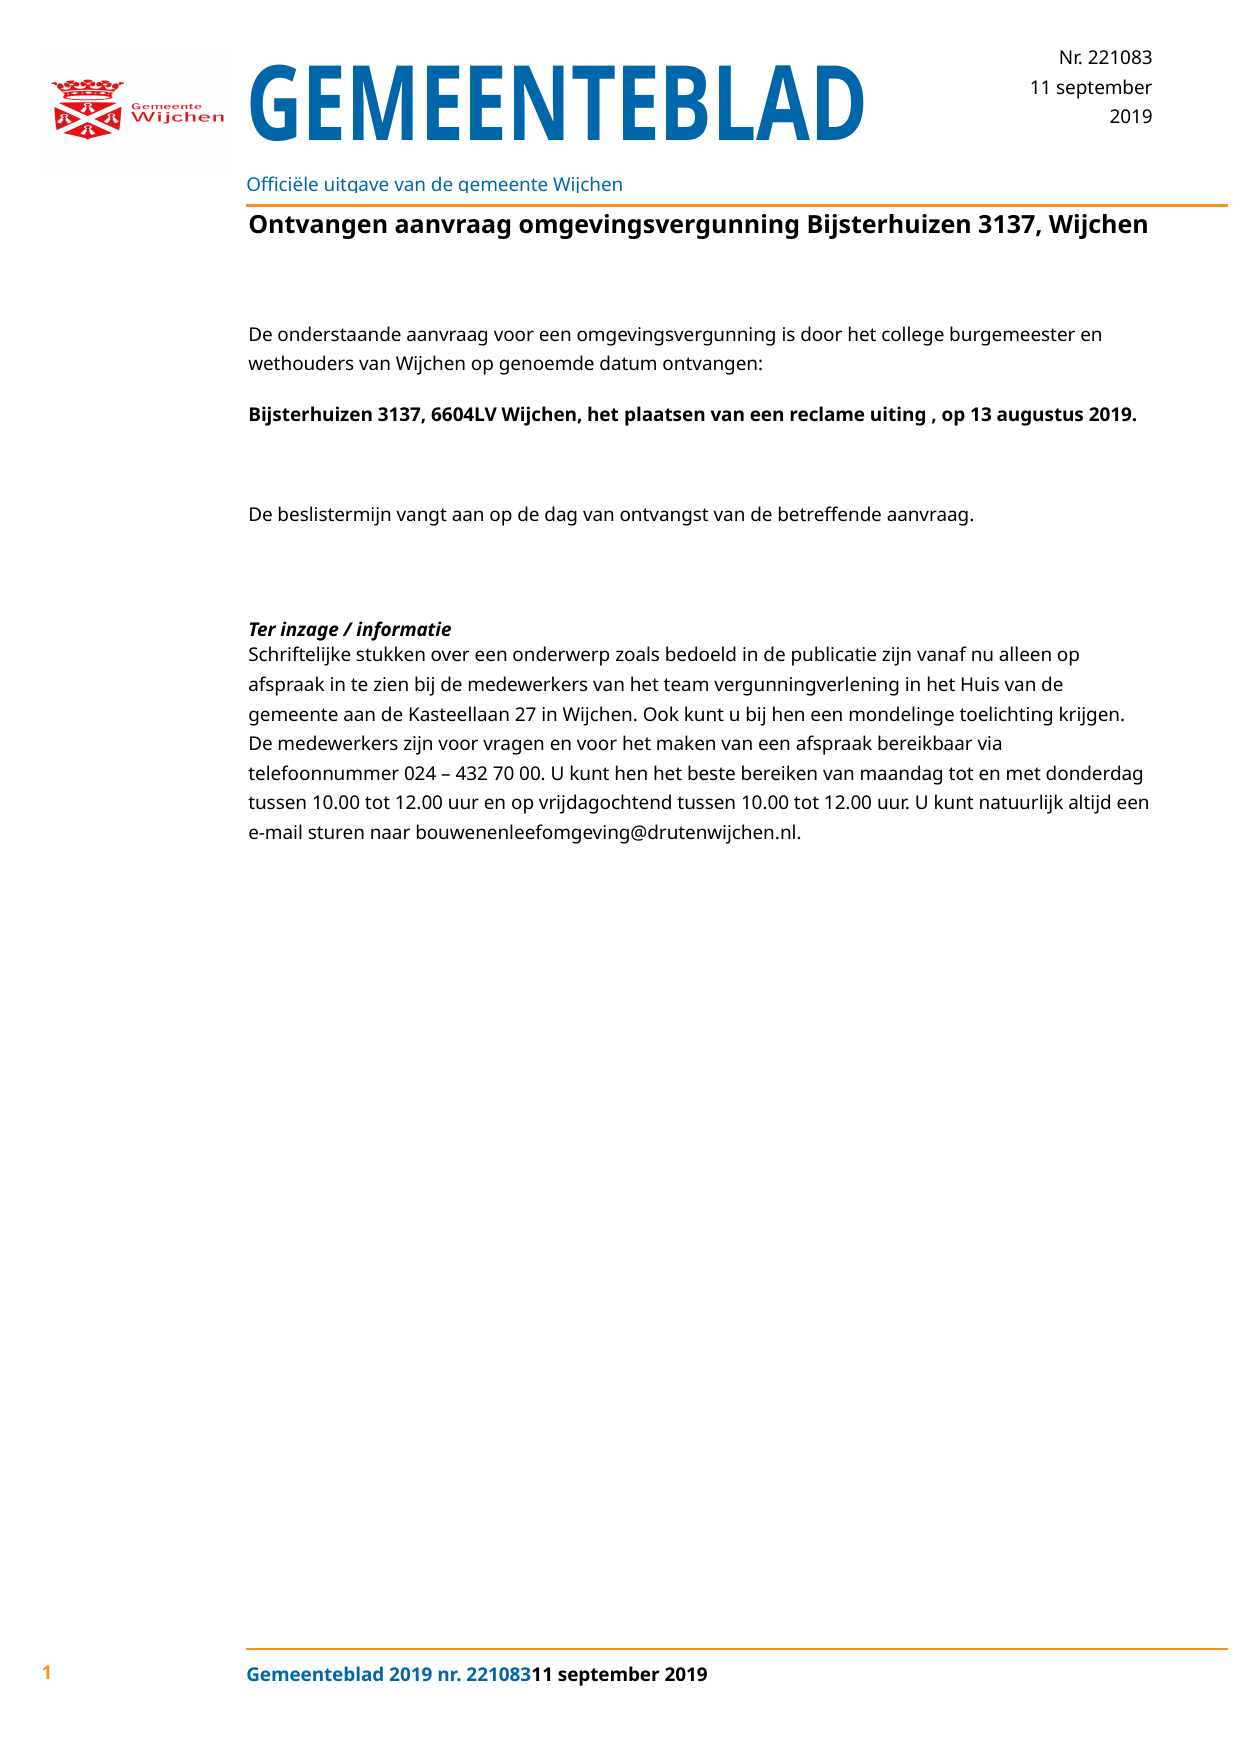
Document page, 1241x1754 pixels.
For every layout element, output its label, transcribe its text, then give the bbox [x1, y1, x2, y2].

picture [41, 47, 231, 172]
text Schriftelijke stukken over een onderwerp zoals bedoeld in de publicatie zijn vanaf nu alleen op afspraak in te zien bij de medewerkers van het team vergunningverlening in het Huis van de gemeente aan de Kasteellaan 27 in Wijchen. Ook kunt u bij hen een mondelinge toelichting krijgen. De medewerkers zijn voor vragen en voor het maken van een afspraak bereikbaar via telefoonnummer 024 – 432 70 00. U kunt hen het beste bereiken van maandag tot en met donderdag tussen 10.00 tot 12.00 uur en op vrijdagochtend tussen 10.00 tot 12.00 uur. U kunt natuurlijk altijd een e-mail sturen naar bouwenenleefomgeving@drutenwijchen.nl. [248, 642, 1152, 845]
text Ter inzage / informatie [248, 616, 1152, 642]
text De onderstaande aanvraag voor een omgevingsvergunning is door het college burgemeester en wethouders van Wijchen op genoemde datum ontvangen: [248, 321, 1152, 376]
text De beslistermijn vangt aan op de dag van ontvangst van de betreffende aanvraag. [248, 502, 1152, 527]
text Bijsterhuizen 3137, 6604LV Wijchen, het plaatsen van een reclame uiting , op 13 augustus 2019. [248, 401, 1152, 426]
text Ontvangen aanvraag omgevingsvergunning Bijsterhuizen 3137, Wijchen [248, 207, 1152, 241]
